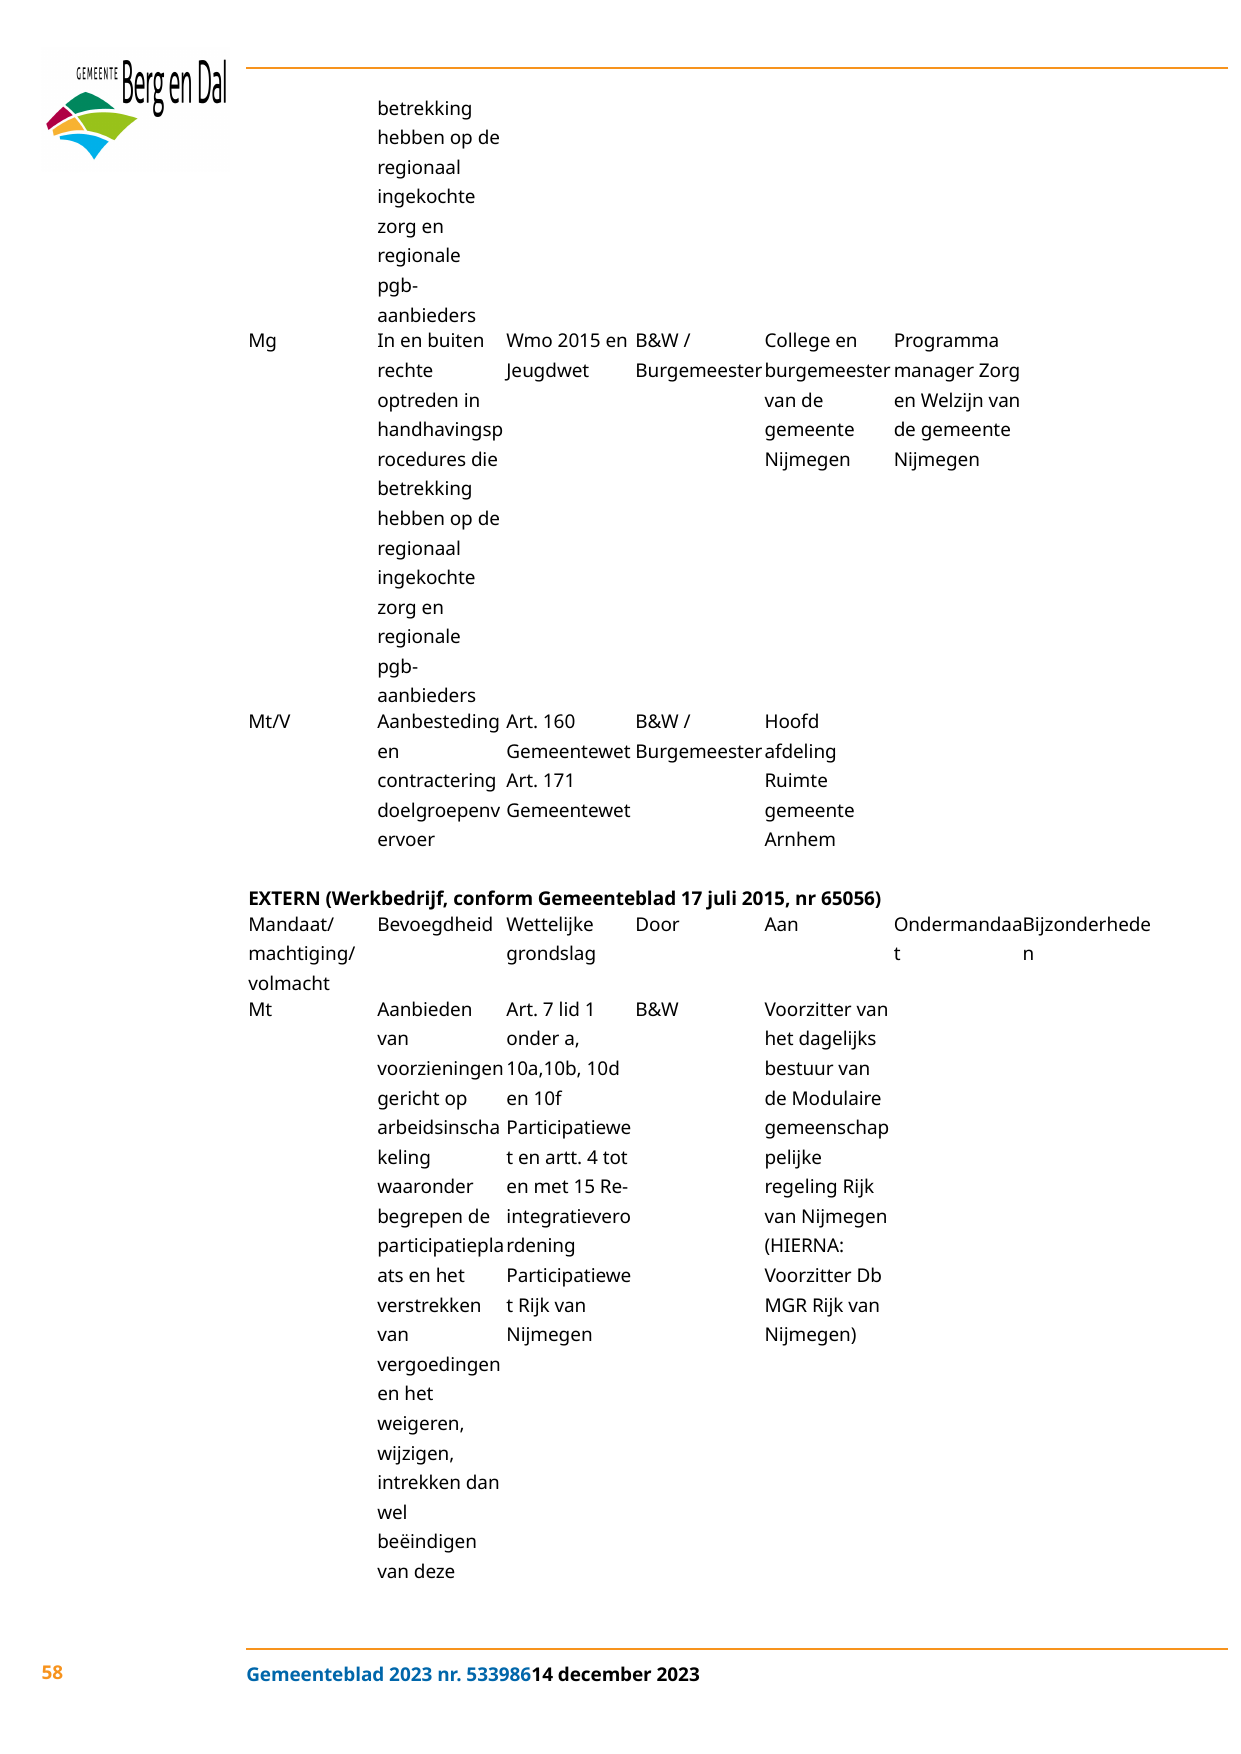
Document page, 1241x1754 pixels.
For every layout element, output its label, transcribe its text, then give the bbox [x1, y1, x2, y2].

table_cell betrekking hebben op de regionaal ingekochte zorg en regionale pgb-aanbieders [377, 95, 506, 328]
table_cell [764, 95, 893, 328]
table_cell Mandaat/ machtiging/ volmacht [248, 911, 377, 996]
table_cell Mt [248, 996, 377, 1584]
table_cell Aan [764, 911, 893, 996]
table_cell [248, 95, 377, 328]
table_cell B&W / Burgemeester [635, 328, 764, 708]
table_cell [1023, 95, 1152, 328]
table_cell [894, 95, 1022, 328]
table_cell College en burgemeester van de gemeente Nijmegen [764, 328, 893, 708]
table_cell [506, 95, 635, 328]
table_cell [1023, 708, 1152, 852]
table_cell Bevoegdheid [377, 911, 506, 996]
table_cell Ondermandaat [894, 911, 1022, 996]
table_cell B&W / Burgemeester [635, 708, 764, 852]
picture [41, 47, 231, 172]
table_cell Wettelijke grondslag [506, 911, 635, 996]
table_cell Programma manager Zorg en Welzijn van de gemeente Nijmegen [894, 328, 1022, 708]
table_cell In en buiten rechte optreden in handhavingsprocedures die betrekking hebben op de regionaal ingekochte zorg en regionale pgb-aanbieders [377, 328, 506, 708]
table_cell [894, 708, 1022, 852]
table_cell Mt/V [248, 708, 377, 852]
table_cell B&W [635, 996, 764, 1584]
table_cell Bijzonderheden [1023, 911, 1152, 996]
table_cell [635, 95, 764, 328]
table_cell Hoofd afdeling Ruimte gemeente Arnhem [764, 708, 893, 852]
table_cell [894, 996, 1022, 1584]
table_cell Voorzitter van het dagelijks bestuur van de Modulaire gemeenschappelijke regeling Rijk van Nijmegen (HIERNA: Voorzitter Db MGR Rijk van Nijmegen) [764, 996, 893, 1584]
table_cell [1023, 996, 1152, 1584]
table_cell Wmo 2015 en Jeugdwet [506, 328, 635, 708]
table_cell [1023, 328, 1152, 708]
table_cell Mg [248, 328, 377, 708]
table_cell Art. 160 Gemeentewet Art. 171 Gemeentewet [506, 708, 635, 852]
table_cell Aanbieden van voorzieningen gericht op arbeidsinschakeling waaronder begrepen de participatieplaats en het verstrekken van vergoedingen en het weigeren, wijzigen, intrekken dan wel beëindigen van deze [377, 996, 506, 1584]
table_header EXTERN (Werkbedrijf, conform Gemeenteblad 17 juli 2015, nr 65056) [248, 885, 1152, 911]
table_cell Art. 7 lid 1 onder a, 10a,10b, 10d en 10f Participatiewet en artt. 4 tot en met 15 Re-integratieverordening Participatiewet Rijk van Nijmegen [506, 996, 635, 1584]
table_cell Door [635, 911, 764, 996]
table_cell Aanbesteding en contractering doelgroepenvervoer [377, 708, 506, 852]
